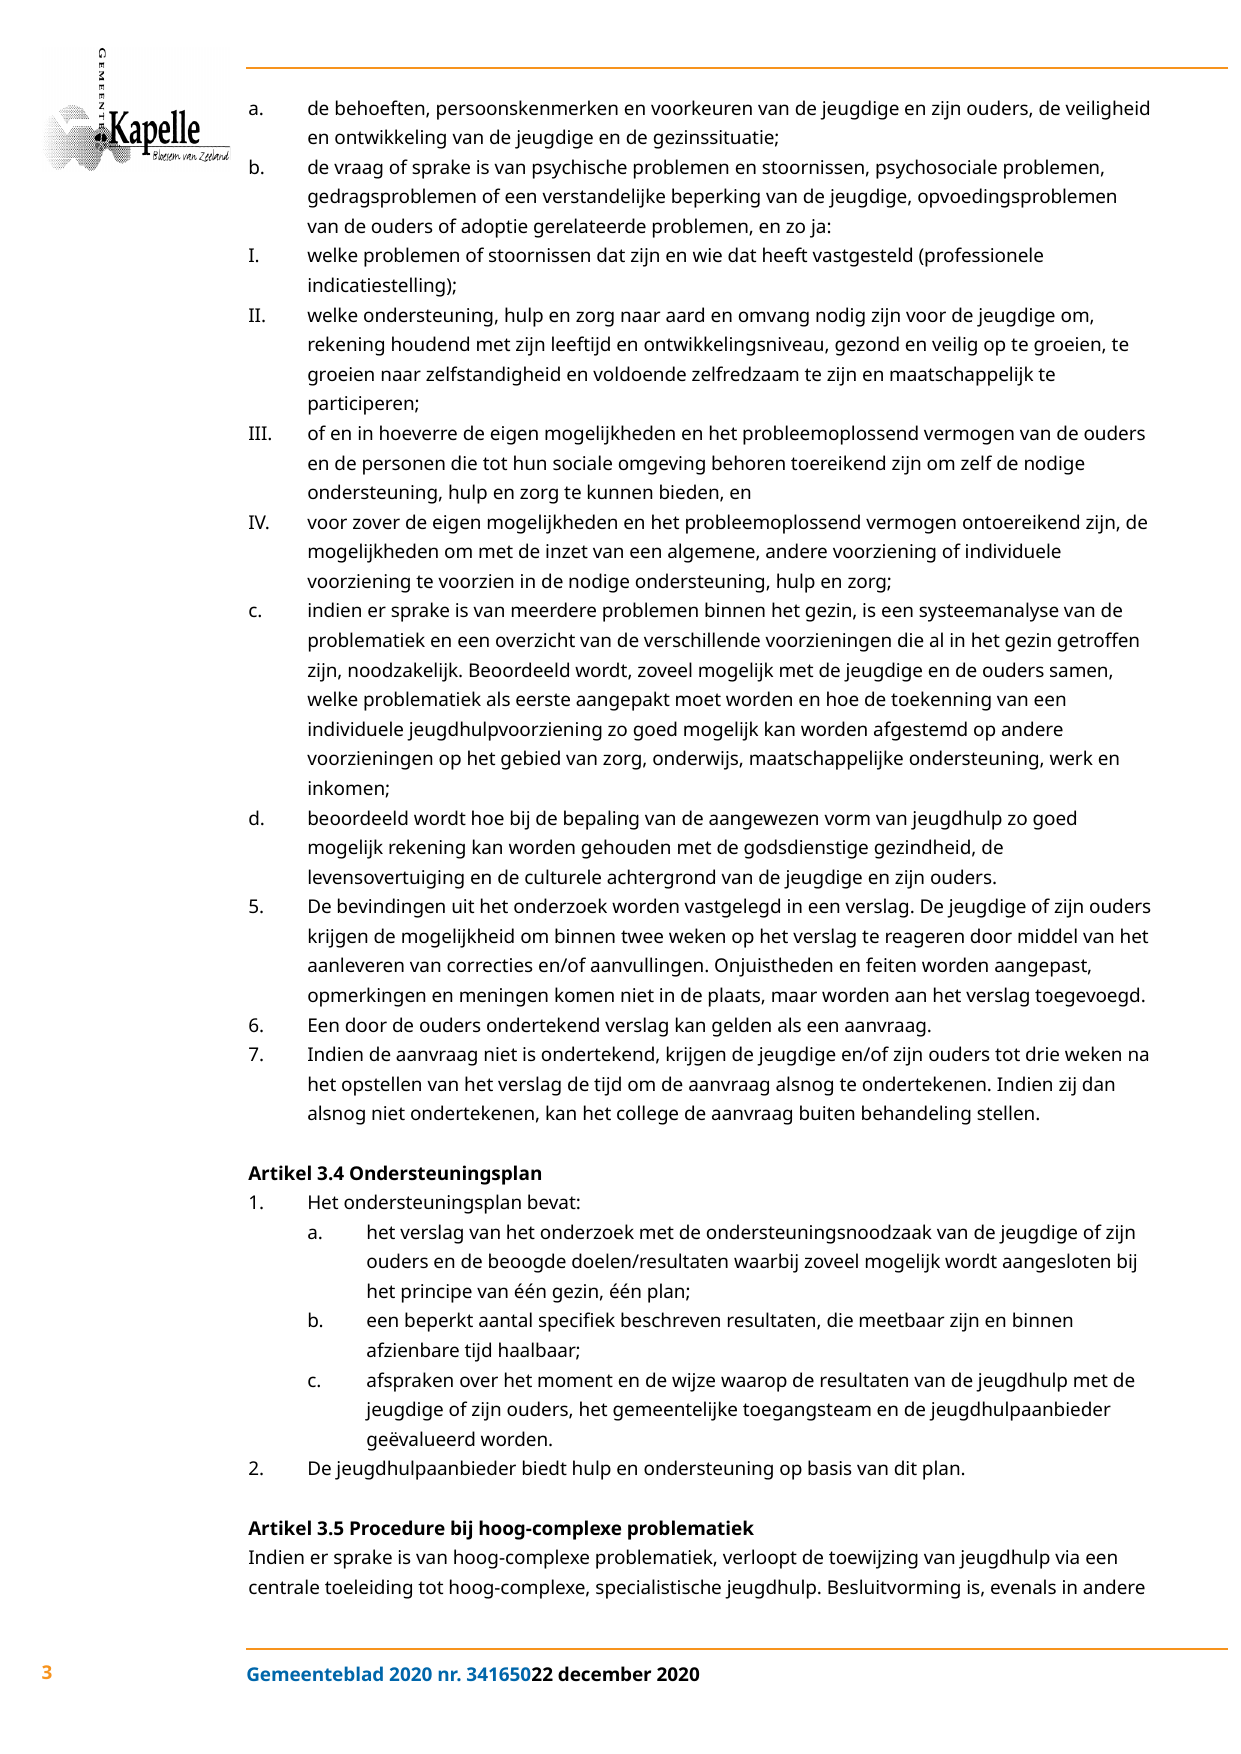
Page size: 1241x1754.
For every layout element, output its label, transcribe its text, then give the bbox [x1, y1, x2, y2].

list welke problemen of stoornissen dat zijn en wie dat heeft vastgesteld (professionele indicatiestelling); [248, 243, 1152, 298]
list een beperkt aantal specifiek beschreven resultaten, die meetbaar zijn en binnen afzienbare tijd haalbaar; [307, 1308, 1152, 1363]
list of en in hoeverre de eigen mogelijkheden en het probleemoplossend vermogen van de ouders en de personen die tot hun sociale omgeving behoren toereikend zijn om zelf de nodige ondersteuning, hulp en zorg te kunnen bieden, en [248, 420, 1152, 505]
list beoordeeld wordt hoe bij de bepaling van de aangewezen vorm van jeugdhulp zo goed mogelijk rekening kan worden gehouden met de godsdienstige gezindheid, de levensovertuiging en de culturele achtergrond van de jeugdige en zijn ouders. [248, 805, 1152, 890]
list indien er sprake is van meerdere problemen binnen het gezin, is een systeemanalyse van de problematiek en een overzicht van de verschillende voorzieningen die al in het gezin getroffen zijn, noodzakelijk. Beoordeeld wordt, zoveel mogelijk met de jeugdige en de ouders samen, welke problematiek als eerste aangepakt moet worden en hoe de toekenning van een individuele jeugdhulpvoorziening zo goed mogelijk kan worden afgestemd op andere voorzieningen op het gebied van zorg, onderwijs, maatschappelijke ondersteuning, werk en inkomen; [248, 598, 1152, 801]
list afspraken over het moment en de wijze waarop de resultaten van de jeugdhulp met de jeugdige of zijn ouders, het gemeentelijke toegangsteam en de jeugdhulpaanbieder geëvalueerd worden. [307, 1367, 1152, 1452]
text Artikel 3.4 Ondersteuningsplan [248, 1160, 1152, 1186]
list voor zover de eigen mogelijkheden en het probleemoplossend vermogen ontoereikend zijn, de mogelijkheden om met de inzet van een algemene, andere voorziening of individuele voorziening te voorzien in de nodige ondersteuning, hulp en zorg; [248, 509, 1152, 594]
picture [41, 47, 231, 172]
list De bevindingen uit het onderzoek worden vastgelegd in een verslag. De jeugdige of zijn ouders krijgen de mogelijkheid om binnen twee weken op het verslag te reageren door middel van het aanleveren van correcties en/of aanvullingen. Onjuistheden en feiten worden aangepast, opmerkingen en meningen komen niet in de plaats, maar worden aan het verslag toegevoegd. [248, 893, 1152, 1008]
list Een door de ouders ondertekend verslag kan gelden als een aanvraag. [248, 1012, 1152, 1038]
list welke ondersteuning, hulp en zorg naar aard en omvang nodig zijn voor de jeugdige om, rekening houdend met zijn leeftijd en ontwikkelingsniveau, gezond en veilig op te groeien, te groeien naar zelfstandigheid en voldoende zelfredzaam te zijn en maatschappelijk te participeren; [248, 302, 1152, 416]
list Het ondersteuningsplan bevat: [248, 1189, 1152, 1215]
list de vraag of sprake is van psychische problemen en stoornissen, psychosociale problemen, gedragsproblemen of een verstandelijke beperking van de jeugdige, opvoedingsproblemen van de ouders of adoptie gerelateerde problemen, en zo ja: [248, 154, 1152, 239]
list De jeugdhulpaanbieder biedt hulp en ondersteuning op basis van dit plan. [248, 1456, 1152, 1481]
list de behoeften, persoonskenmerken en voorkeuren van de jeugdige en zijn ouders, de veiligheid en ontwikkeling van de jeugdige en de gezinssituatie; [248, 95, 1152, 150]
text Indien er sprake is van hoog-complexe problematiek, verloopt de toewijzing van jeugdhulp via een centrale toeleiding tot hoog-complexe, specialistische jeugdhulp. Besluitvorming is, evenals in andere [248, 1544, 1152, 1600]
list het verslag van het onderzoek met de ondersteuningsnoodzaak van de jeugdige of zijn ouders en de beoogde doelen/resultaten waarbij zoveel mogelijk wordt aangesloten bij het principe van één gezin, één plan; [307, 1219, 1152, 1304]
text Artikel 3.5 Procedure bij hoog-complexe problematiek [248, 1515, 1152, 1541]
list Indien de aanvraag niet is ondertekend, krijgen de jeugdige en/of zijn ouders tot drie weken na het opstellen van het verslag de tijd om de aanvraag alsnog te ondertekenen. Indien zij dan alsnog niet ondertekenen, kan het college de aanvraag buiten behandeling stellen. [248, 1041, 1152, 1126]
